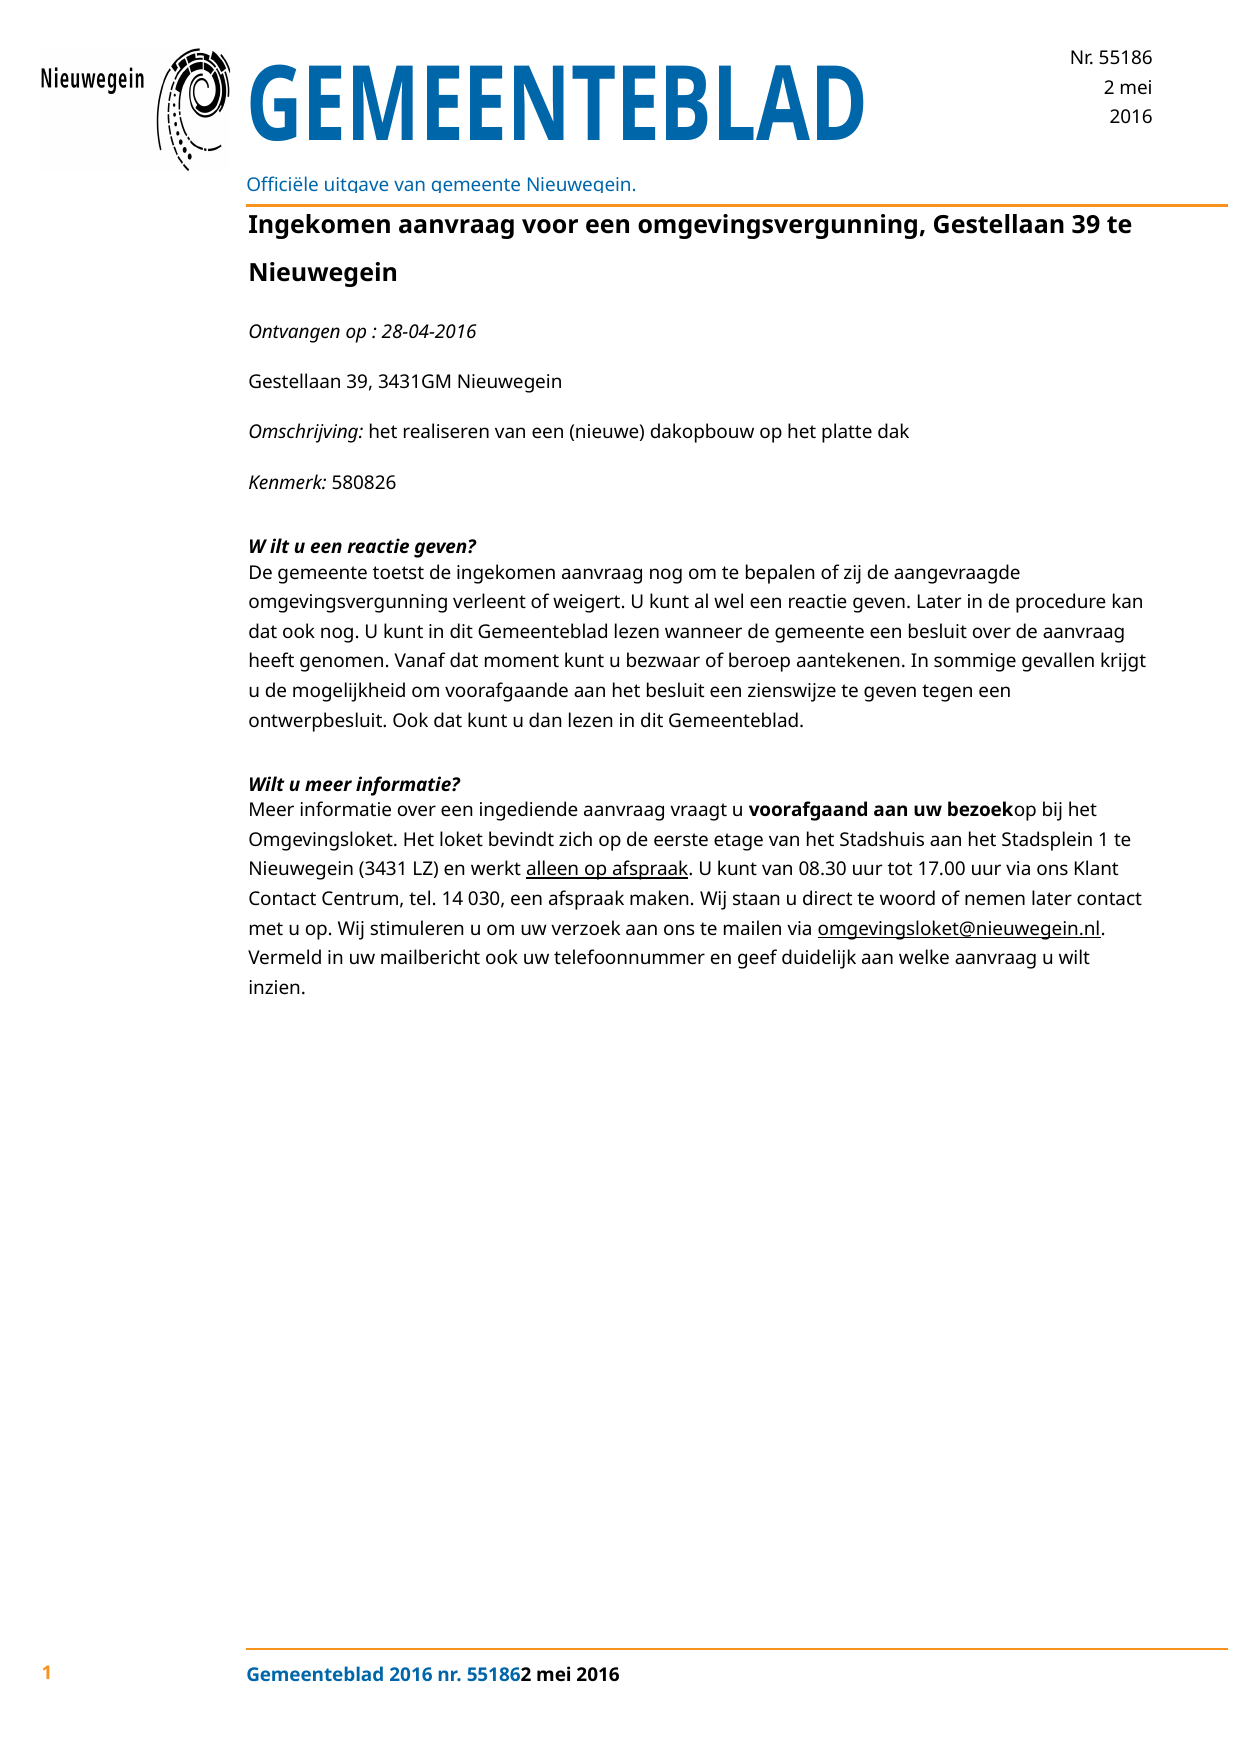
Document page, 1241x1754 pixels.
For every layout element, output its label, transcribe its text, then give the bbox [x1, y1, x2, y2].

text Ontvangen op : 28-04-2016 [248, 318, 1152, 344]
text Omschrijving: het realiseren van een (nieuwe) dakopbouw op het platte dak [248, 419, 1152, 444]
text Meer informatie over een ingediende aanvraag vraagt u voorafgaand aan uw bezoekop bij het Omgevingsloket. Het loket bevindt zich op de eerste etage van het Stadshuis aan het Stadsplein 1 te Nieuwegein (3431 LZ) en werkt alleen op afspraak. U kunt van 08.30 uur tot 17.00 uur via ons Klant Contact Centrum, tel. 14 030, een afspraak maken. Wij staan u direct te woord of nemen later contact met u op. Wij stimuleren u om uw verzoek aan ons te mailen via omgevingsloket@nieuwegein.nl. Vermeld in uw mailbericht ook uw telefoonnummer en geef duidelijk aan welke aanvraag u wilt inzien. [248, 796, 1152, 1000]
text W ilt u een reactie geven? [248, 533, 1152, 559]
text Kenmerk: 580826 [248, 469, 1152, 495]
text Gestellaan 39, 3431GM Nieuwegein [248, 368, 1152, 394]
text Ingekomen aanvraag voor een omgevingsvergunning, Gestellaan 39 te Nieuwegein [248, 207, 1152, 288]
text De gemeente toetst de ingekomen aanvraag nog om te bepalen of zij de aangevraagde omgevingsvergunning verleent of weigert. U kunt al wel een reactie geven. Later in de procedure kan dat ook nog. U kunt in dit Gemeenteblad lezen wanneer de gemeente een besluit over de aanvraag heeft genomen. Vanaf dat moment kunt u bezwaar of beroep aantekenen. In sommige gevallen krijgt u de mogelijkheid om voorafgaande aan het besluit een zienswijze te geven tegen een ontwerpbesluit. Ook dat kunt u dan lezen in dit Gemeenteblad. [248, 559, 1152, 732]
picture [41, 47, 231, 172]
text Wilt u meer informatie? [248, 771, 1152, 796]
